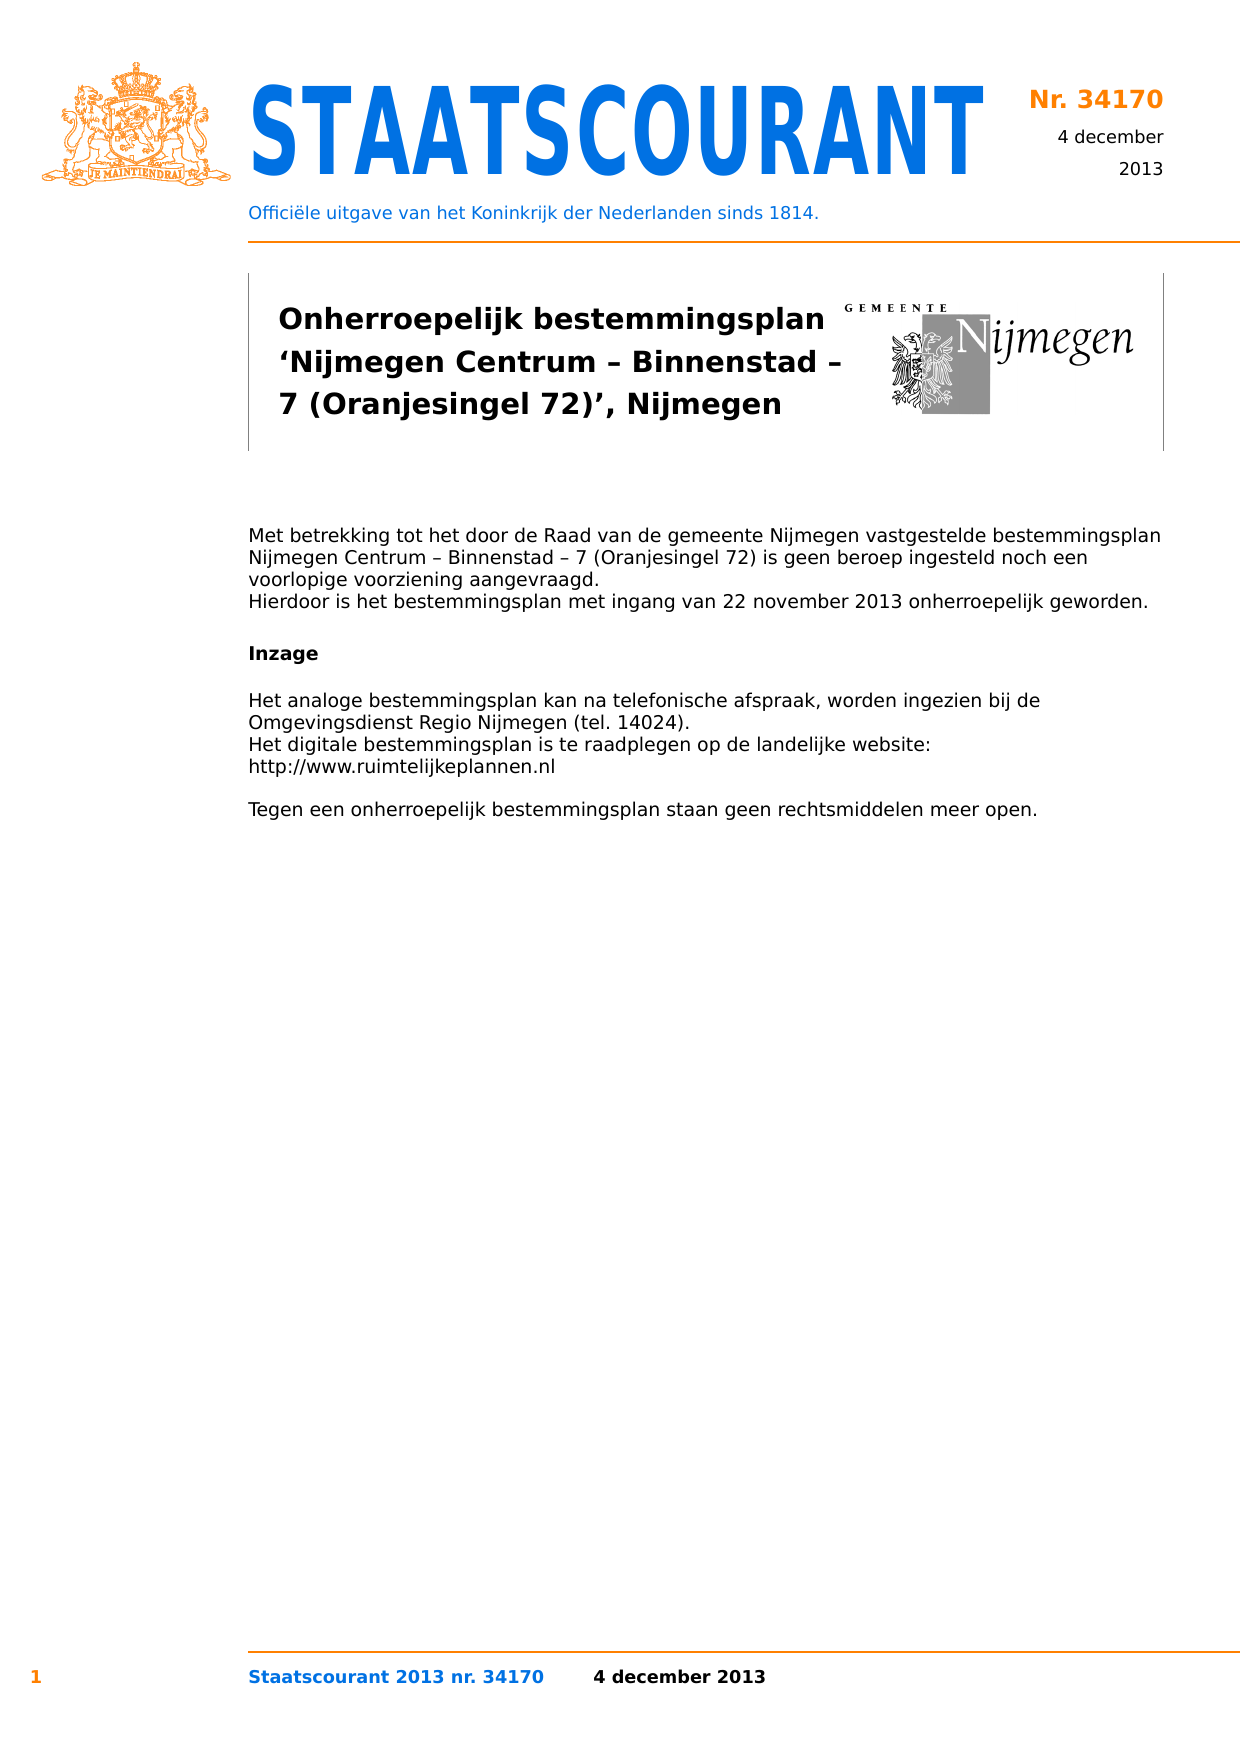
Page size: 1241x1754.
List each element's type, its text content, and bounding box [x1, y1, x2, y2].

table_header [25, 62, 248, 241]
text http://www.ruimtelijkeplannen.nl [248, 756, 1163, 777]
table_header STAATSCOURANT [248, 62, 998, 203]
text Het digitale bestemmingsplan is te raadplegen op de landelijke website: [248, 733, 1163, 756]
table_header Nr. 34170 [998, 62, 1240, 121]
picture [41, 62, 231, 186]
text Met betrekking tot het door de Raad van de gemeente Nijmegen vastgestelde bestemmingsplan Nijmegen Centrum – Binnenstad – 7 (Oranjesingel 72) is geen beroep ingesteld noch een voorlopige voorziening aangevraagd. [248, 525, 1163, 591]
text Hierdoor is het bestemmingsplan met ingang van 22 november 2013 onherroepelijk geworden. [248, 591, 1163, 613]
subtitle Inzage [248, 643, 1163, 664]
picture [844, 302, 1134, 415]
text Tegen een onherroepelijk bestemmingsplan staan geen rechtsmiddelen meer open. [248, 799, 1163, 821]
table_cell 2013 [998, 153, 1240, 203]
text Het analoge bestemmingsplan kan na telefonische afspraak, worden ingezien bij de Omgevingsdienst Regio Nijmegen (tel. 14024). [248, 689, 1163, 733]
table_cell 4 december [998, 121, 1240, 153]
subtitle Onherroepelijk bestemmingsplan ‘Nijmegen Centrum – Binnenstad – 7 (Oranjesingel 72)’, Nijmegen [249, 273, 1163, 451]
table_cell Officiële uitgave van het Koninkrijk der Nederlanden sinds 1814. [248, 203, 1240, 241]
